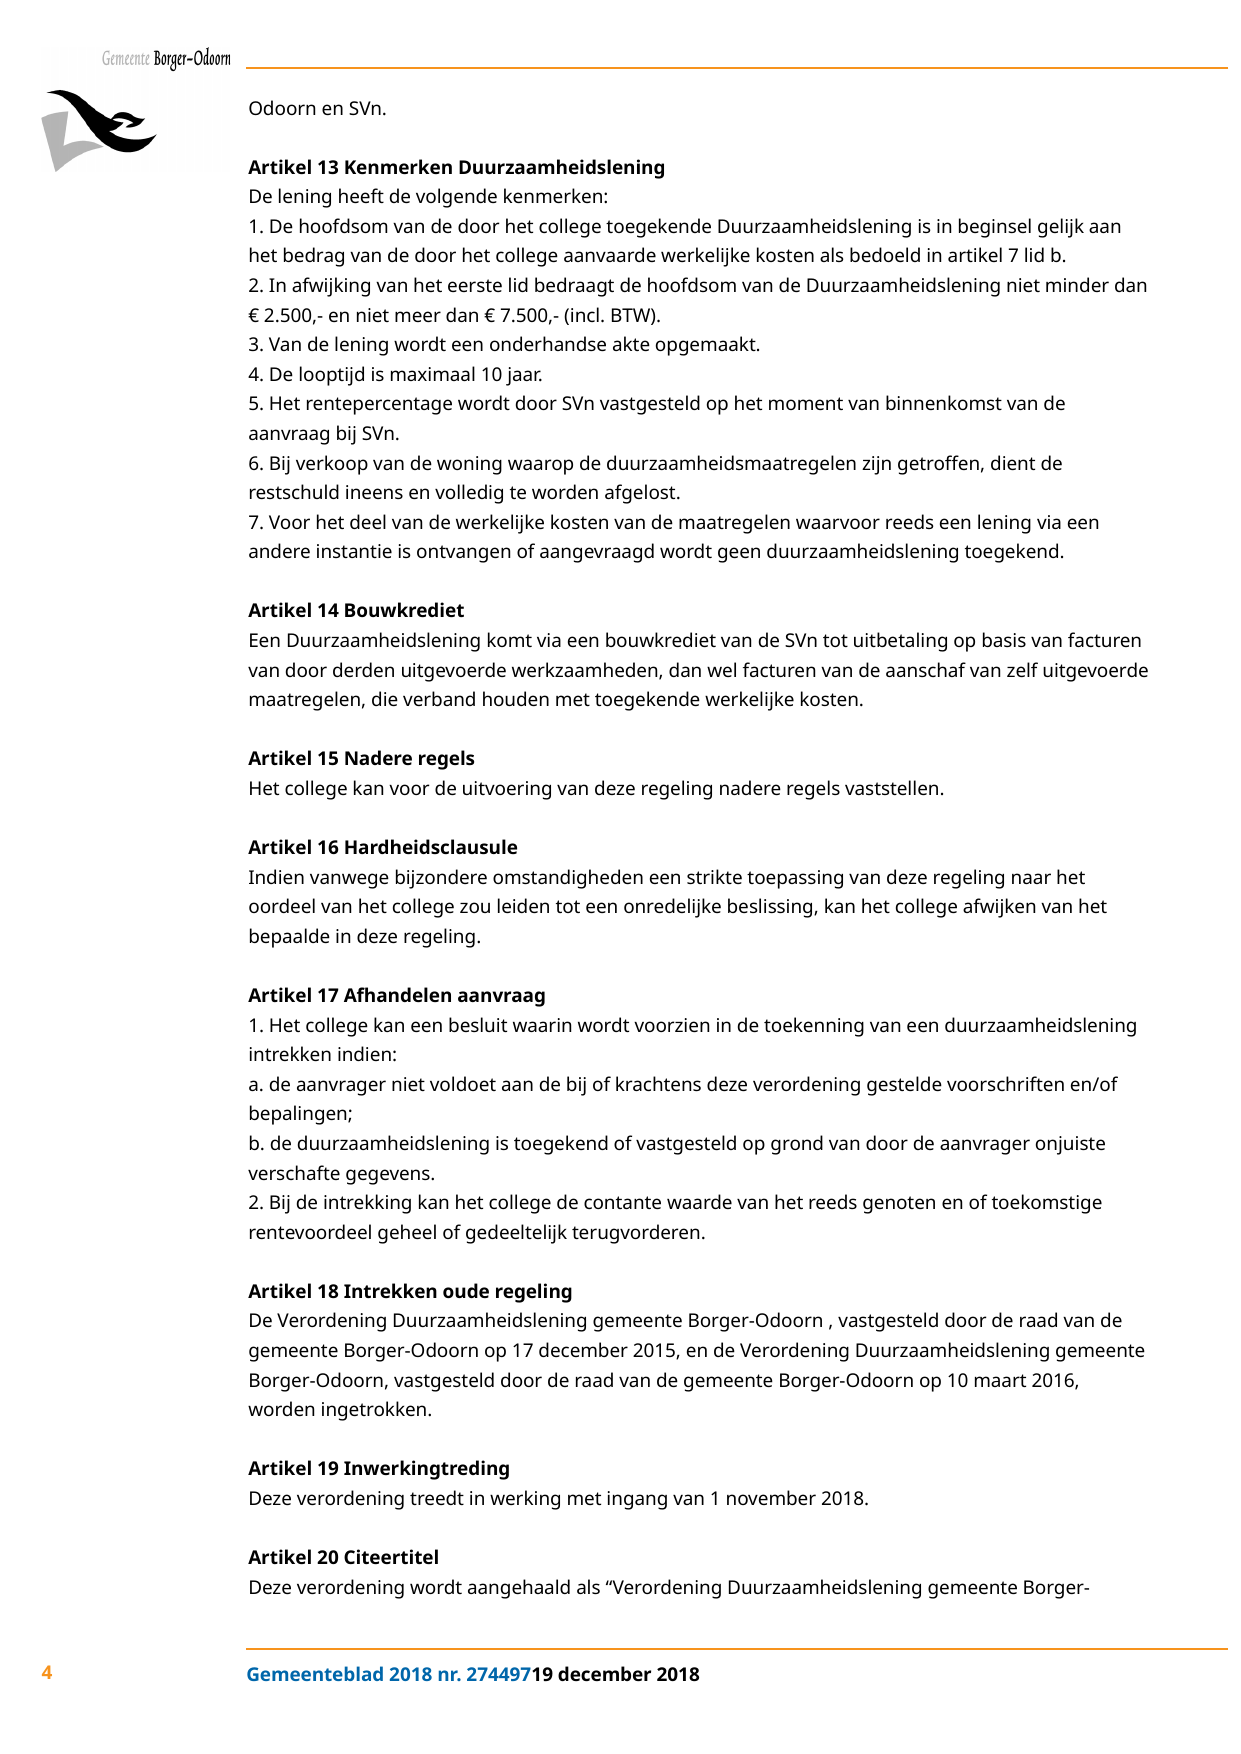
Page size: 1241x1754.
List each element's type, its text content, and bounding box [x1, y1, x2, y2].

text 6. Bij verkoop van de woning waarop de duurzaamheidsmaatregelen zijn getroffen, dient de restschuld ineens en volledig te worden afgelost. [248, 450, 1152, 505]
text 5. Het rentepercentage wordt door SVn vastgesteld op het moment van binnenkomst van de aanvraag bij SVn. [248, 391, 1152, 446]
text 1. Het college kan een besluit waarin wordt voorzien in de toekenning van een duurzaamheidslening intrekken indien: [248, 1012, 1152, 1067]
text 1. De hoofdsom van de door het college toegekende Duurzaamheidslening is in beginsel gelijk aan het bedrag van de door het college aanvaarde werkelijke kosten als bedoeld in artikel 7 lid b. [248, 213, 1152, 268]
text 4. De looptijd is maximaal 10 jaar. [248, 361, 1152, 387]
text Indien vanwege bijzondere omstandigheden een strikte toepassing van deze regeling naar het oordeel van het college zou leiden tot een onredelijke beslissing, kan het college afwijken van het bepaalde in deze regeling. [248, 864, 1152, 949]
text De Verordening Duurzaamheidslening gemeente Borger-Odoorn , vastgesteld door de raad van de gemeente Borger-Odoorn op 17 december 2015, en de Verordening Duurzaamheidslening gemeente Borger-Odoorn, vastgesteld door de raad van de gemeente Borger-Odoorn op 10 maart 2016, worden ingetrokken. [248, 1308, 1152, 1422]
text Artikel 19 Inwerkingtreding [248, 1456, 1152, 1481]
text Deze verordening wordt aangehaald als “Verordening Duurzaamheidslening gemeente Borger- [248, 1574, 1152, 1600]
text 7. Voor het deel van de werkelijke kosten van de maatregelen waarvoor reeds een lening via een andere instantie is ontvangen of aangevraagd wordt geen duurzaamheidslening toegekend. [248, 509, 1152, 564]
text Odoorn en SVn. [248, 95, 1152, 121]
picture [41, 47, 231, 172]
text b. de duurzaamheidslening is toegekend of vastgesteld op grond van door de aanvrager onjuiste verschafte gegevens. [248, 1130, 1152, 1186]
text Deze verordening treedt in werking met ingang van 1 november 2018. [248, 1485, 1152, 1511]
text Artikel 20 Citeertitel [248, 1544, 1152, 1570]
text Een Duurzaamheidslening komt via een bouwkrediet van de SVn tot uitbetaling op basis van facturen van door derden uitgevoerde werkzaamheden, dan wel facturen van de aanschaf van zelf uitgevoerde maatregelen, die verband houden met toegekende werkelijke kosten. [248, 627, 1152, 712]
text Artikel 17 Afhandelen aanvraag [248, 982, 1152, 1008]
text Het college kan voor de uitvoering van deze regeling nadere regels vaststellen. [248, 775, 1152, 801]
text Artikel 13 Kenmerken Duurzaamheidslening [248, 154, 1152, 180]
text 2. Bij de intrekking kan het college de contante waarde van het reeds genoten en of toekomstige rentevoordeel geheel of gedeeltelijk terugvorderen. [248, 1189, 1152, 1245]
text Artikel 18 Intrekken oude regeling [248, 1278, 1152, 1304]
text De lening heeft de volgende kenmerken: [248, 183, 1152, 209]
text a. de aanvrager niet voldoet aan de bij of krachtens deze verordening gestelde voorschriften en/of bepalingen; [248, 1071, 1152, 1126]
text 3. Van de lening wordt een onderhandse akte opgemaakt. [248, 331, 1152, 357]
text Artikel 16 Hardheidsclausule [248, 834, 1152, 860]
text Artikel 15 Nadere regels [248, 746, 1152, 771]
text Artikel 14 Bouwkrediet [248, 598, 1152, 623]
text 2. In afwijking van het eerste lid bedraagt de hoofdsom van de Duurzaamheidslening niet minder dan € 2.500,- en niet meer dan € 7.500,- (incl. BTW). [248, 272, 1152, 328]
